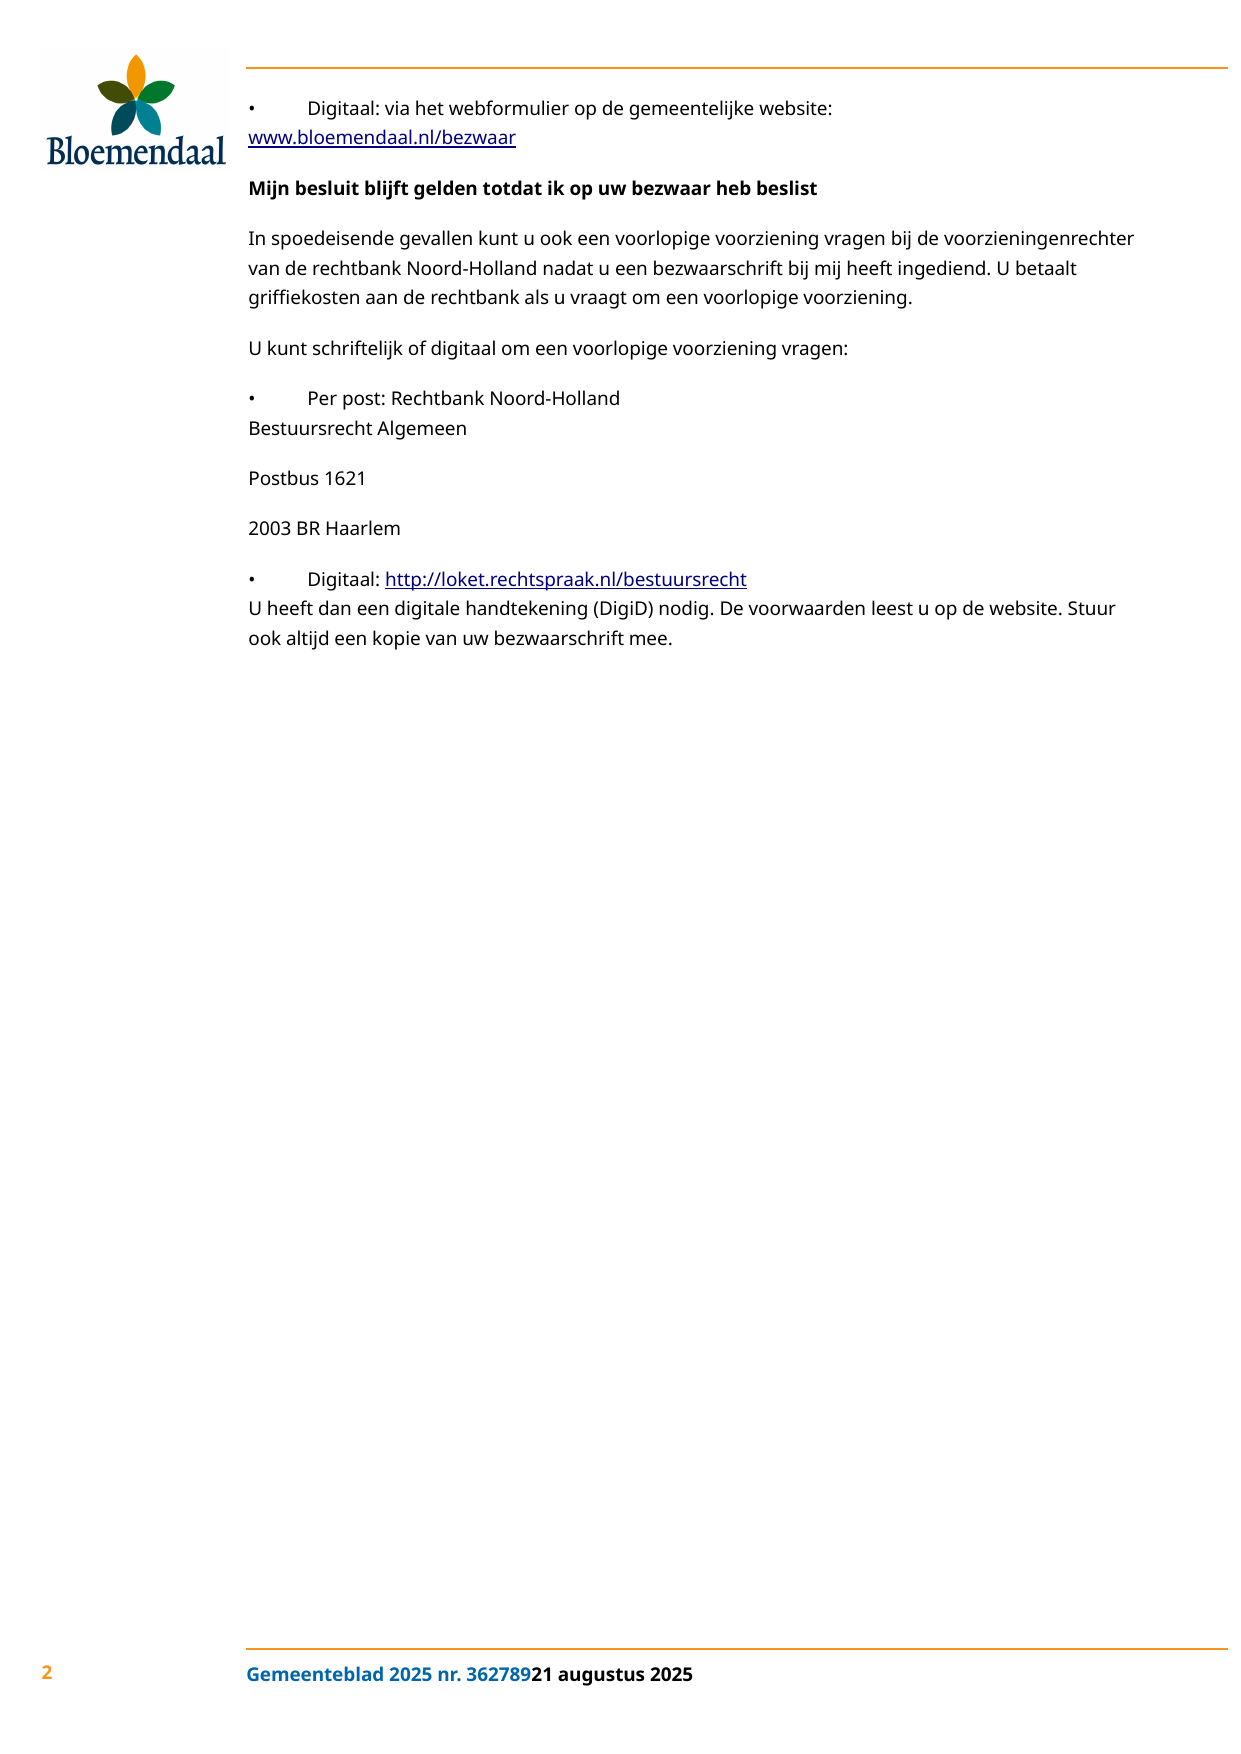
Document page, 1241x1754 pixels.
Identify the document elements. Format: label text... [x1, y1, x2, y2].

list Digitaal: via het webformulier op de gemeentelijke website: [248, 95, 1152, 121]
picture [41, 47, 231, 172]
text Mijn besluit blijft gelden totdat ik op uw bezwaar heb beslist [248, 175, 1152, 201]
text www.bloemendaal.nl/bezwaar [248, 124, 1152, 150]
text In spoedeisende gevallen kunt u ook een voorlopige voorziening vragen bij de voorzieningenrechter van de rechtbank Noord-Holland nadat u een bezwaarschrift bij mij heeft ingediend. U betaalt griffiekosten aan de rechtbank als u vraagt om een voorlopige voorziening. [248, 225, 1152, 310]
text 2003 BR Haarlem [248, 516, 1152, 541]
text U heeft dan een digitale handtekening (DigiD) nodig. De voorwaarden leest u op de website. Stuur ook altijd een kopie van uw bezwaarschrift mee. [248, 596, 1152, 651]
text Postbus 1621 [248, 465, 1152, 491]
text Bestuursrecht Algemeen [248, 415, 1152, 441]
list Per post: Rechtbank Noord-Holland [248, 385, 1152, 411]
list Digitaal: http://loket.rechtspraak.nl/bestuursrecht [248, 566, 1152, 592]
text U kunt schriftelijk of digitaal om een voorlopige voorziening vragen: [248, 335, 1152, 361]
